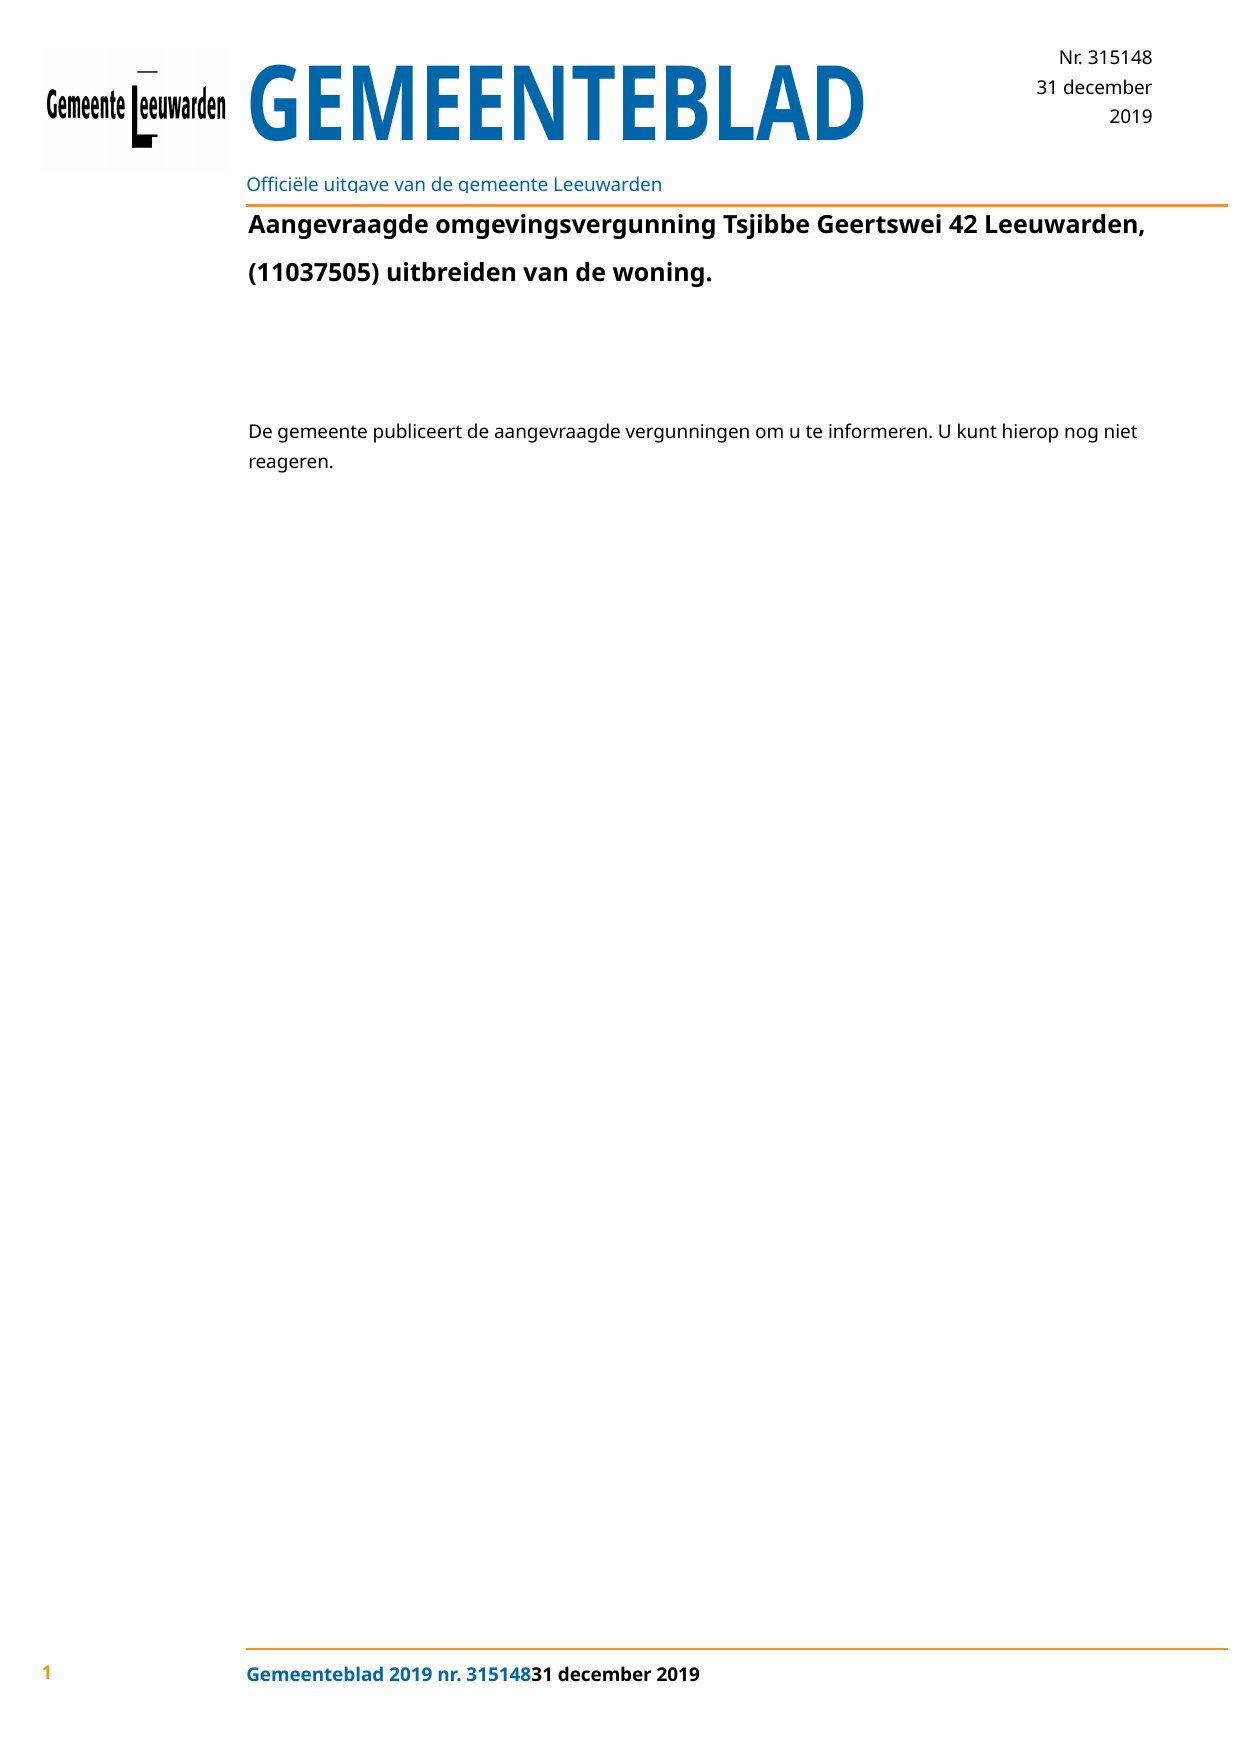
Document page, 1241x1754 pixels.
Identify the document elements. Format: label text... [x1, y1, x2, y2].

text De gemeente publiceert de aangevraagde vergunningen om u te informeren. U kunt hierop nog niet reageren. [248, 419, 1152, 474]
text Aangevraagde omgevingsvergunning Tsjibbe Geertswei 42 Leeuwarden, (11037505) uitbreiden van de woning. [248, 207, 1152, 288]
picture [41, 47, 231, 172]
